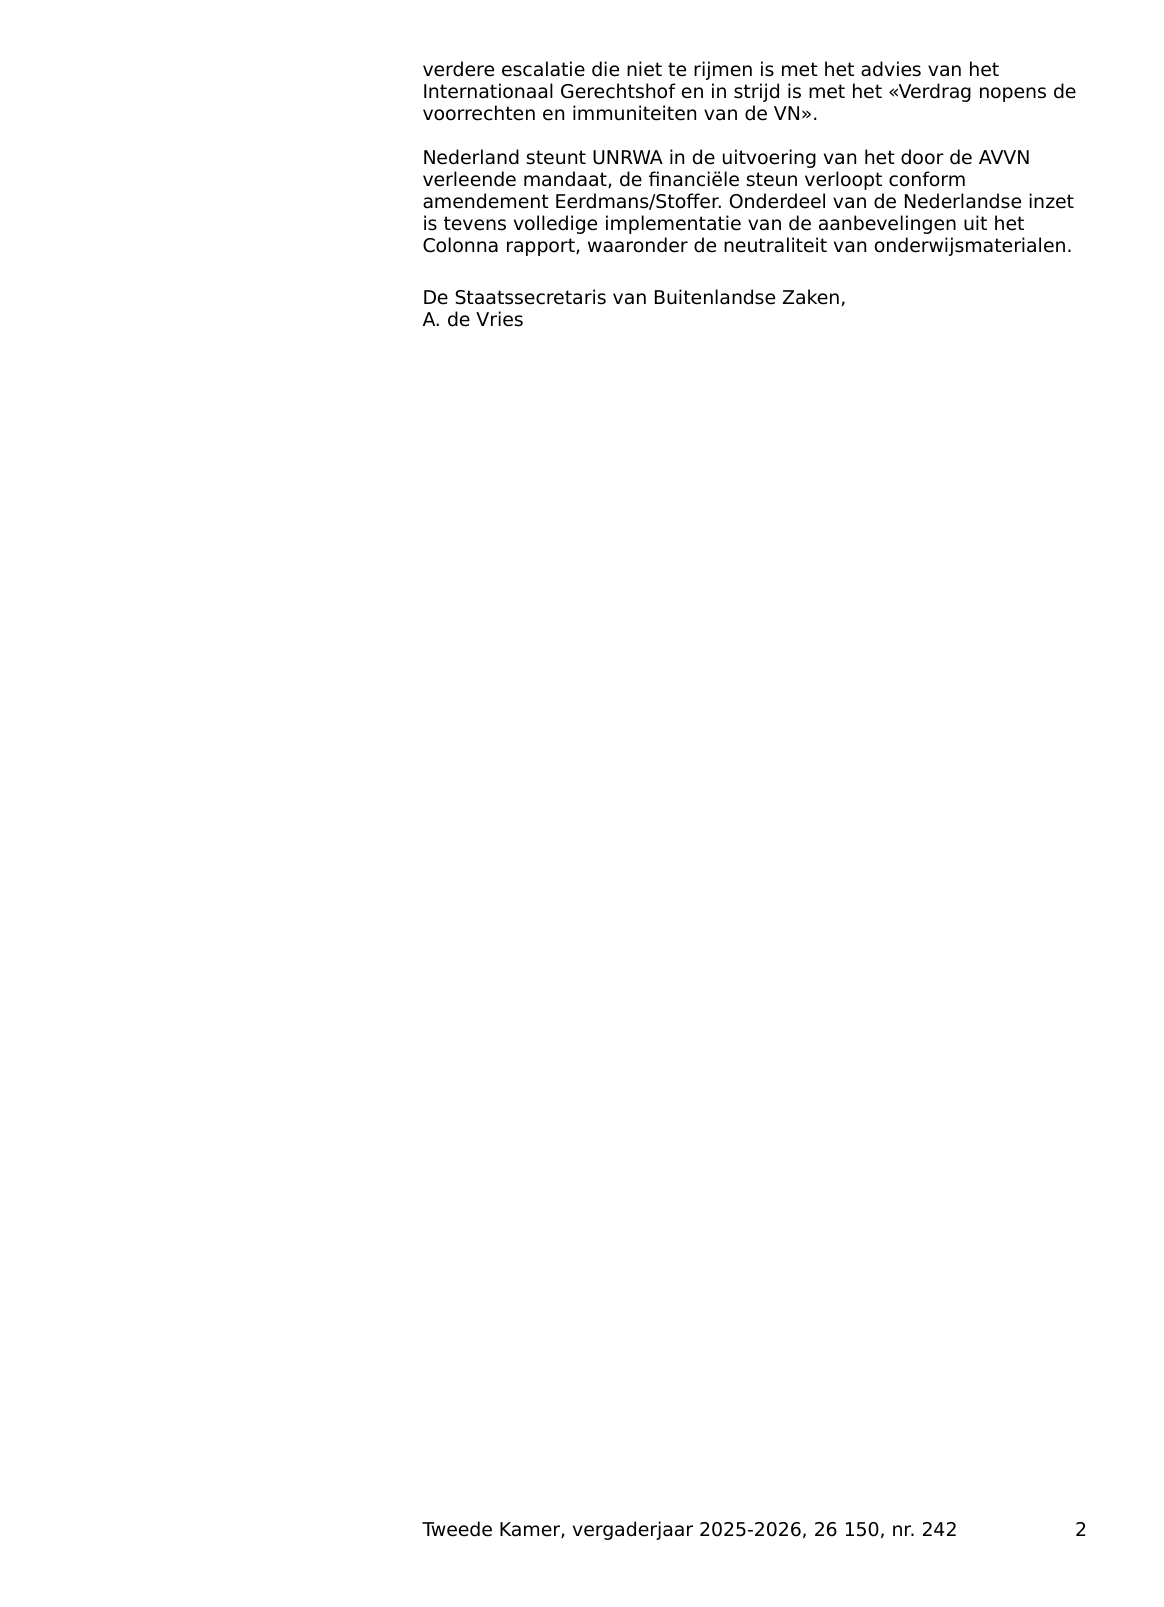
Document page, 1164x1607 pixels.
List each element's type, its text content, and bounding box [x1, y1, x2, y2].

text verdere escalatie die niet te rijmen is met het advies van het Internationaal Gerechtshof en in strijd is met het «Verdrag nopens de voorrechten en immuniteiten van de VN». [422, 59, 1087, 125]
text De Staatssecretaris van Buitenlandse Zaken, A. de Vries [422, 287, 1087, 331]
text Nederland steunt UNRWA in de uitvoering van het door de AVVN verleende mandaat, de financiële steun verloopt conform amendement Eerdmans/Stoffer. Onderdeel van de Nederlandse inzet is tevens volledige implementatie van de aanbevelingen uit het Colonna rapport, waaronder de neutraliteit van onderwijsmaterialen. [422, 147, 1087, 257]
